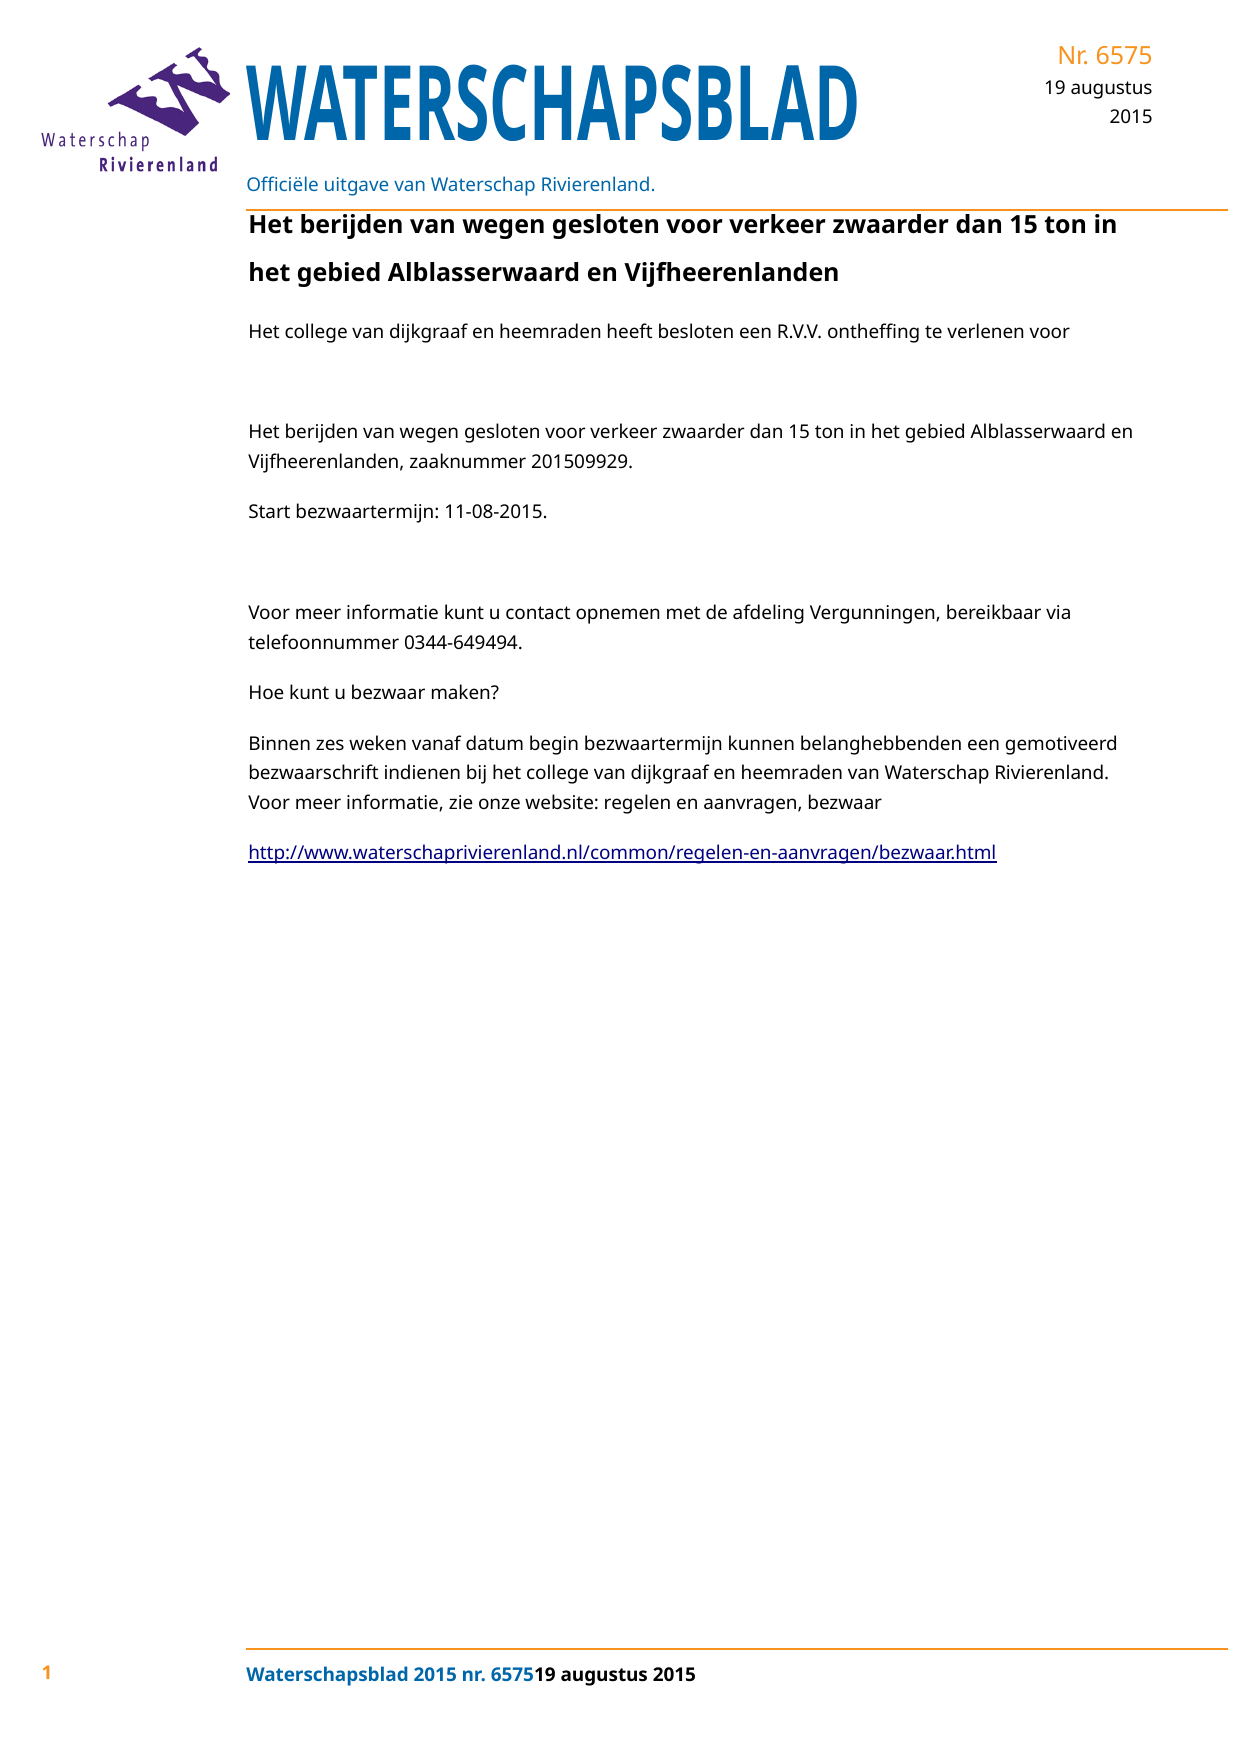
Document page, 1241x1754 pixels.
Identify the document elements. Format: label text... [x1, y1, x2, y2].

text http://www.waterschaprivierenland.nl/common/regelen-en-aanvragen/bezwaar.html [248, 839, 1152, 865]
text Binnen zes weken vanaf datum begin bezwaartermijn kunnen belanghebbenden een gemotiveerd bezwaarschrift indienen bij het college van dijkgraaf en heemraden van Waterschap Rivierenland. Voor meer informatie, zie onze website: regelen en aanvragen, bezwaar [248, 730, 1152, 815]
text Start bezwaartermijn: 11-08-2015. [248, 499, 1152, 524]
text Hoe kunt u bezwaar maken? [248, 679, 1152, 705]
text Het berijden van wegen gesloten voor verkeer zwaarder dan 15 ton in het gebied Alblasserwaard en Vijfheerenlanden, zaaknummer 201509929. [248, 419, 1152, 474]
text Het berijden van wegen gesloten voor verkeer zwaarder dan 15 ton in het gebied Alblasserwaard en Vijfheerenlanden [248, 211, 1152, 288]
picture [41, 47, 231, 172]
text Voor meer informatie kunt u contact opnemen met de afdeling Vergunningen, bereikbaar via telefoonnummer 0344-649494. [248, 599, 1152, 655]
text Het college van dijkgraaf en heemraden heeft besloten een R.V.V. ontheffing te verlenen voor [248, 318, 1152, 344]
